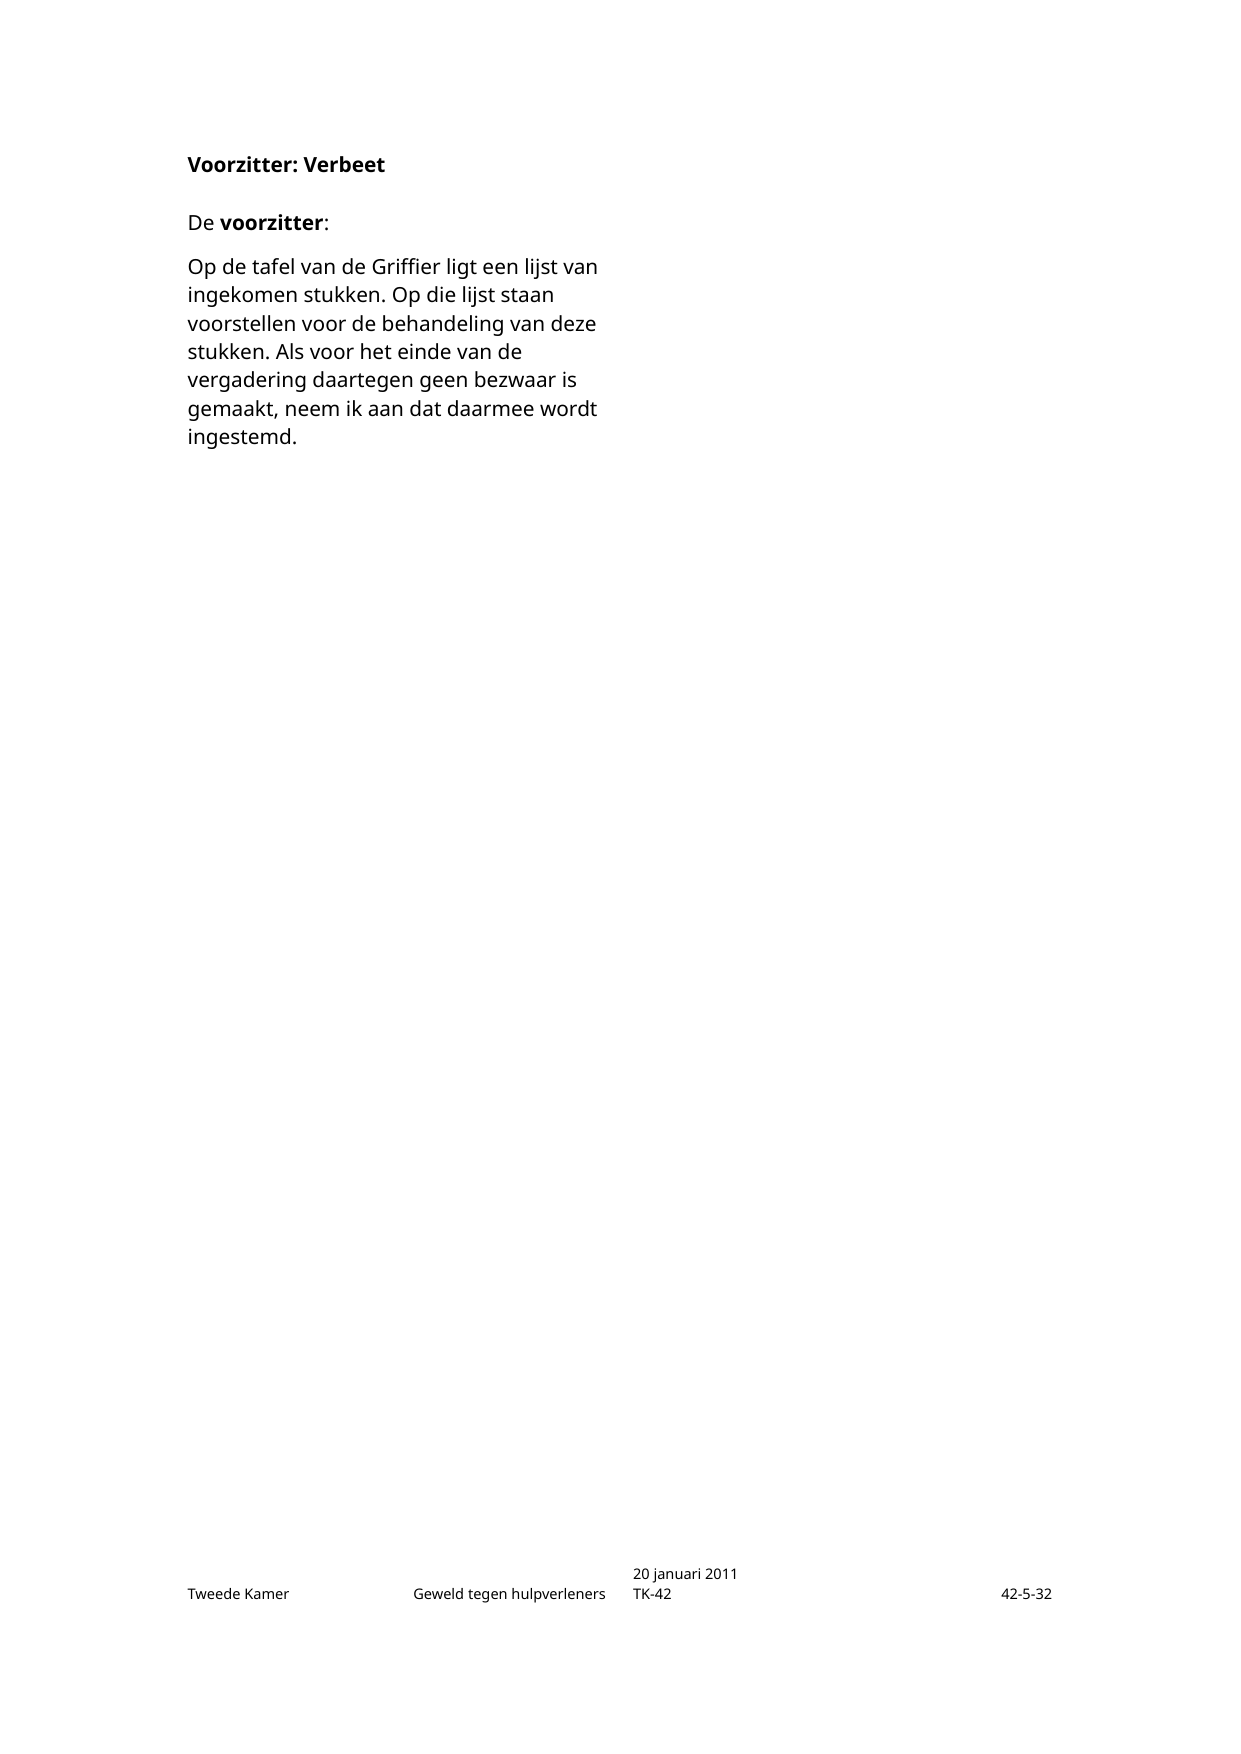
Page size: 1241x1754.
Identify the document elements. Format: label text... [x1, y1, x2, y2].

text De voorzitter: [187, 208, 605, 237]
text Op de tafel van de Griffier ligt een lijst van ingekomen stukken. Op die lijst staan voorstellen voor de behandeling van deze stukken. Als voor het einde van de vergadering daartegen geen bezwaar is gemaakt, neem ik aan dat daarmee wordt ingestemd. [187, 252, 605, 451]
text Voorzitter: Verbeet [187, 150, 605, 178]
